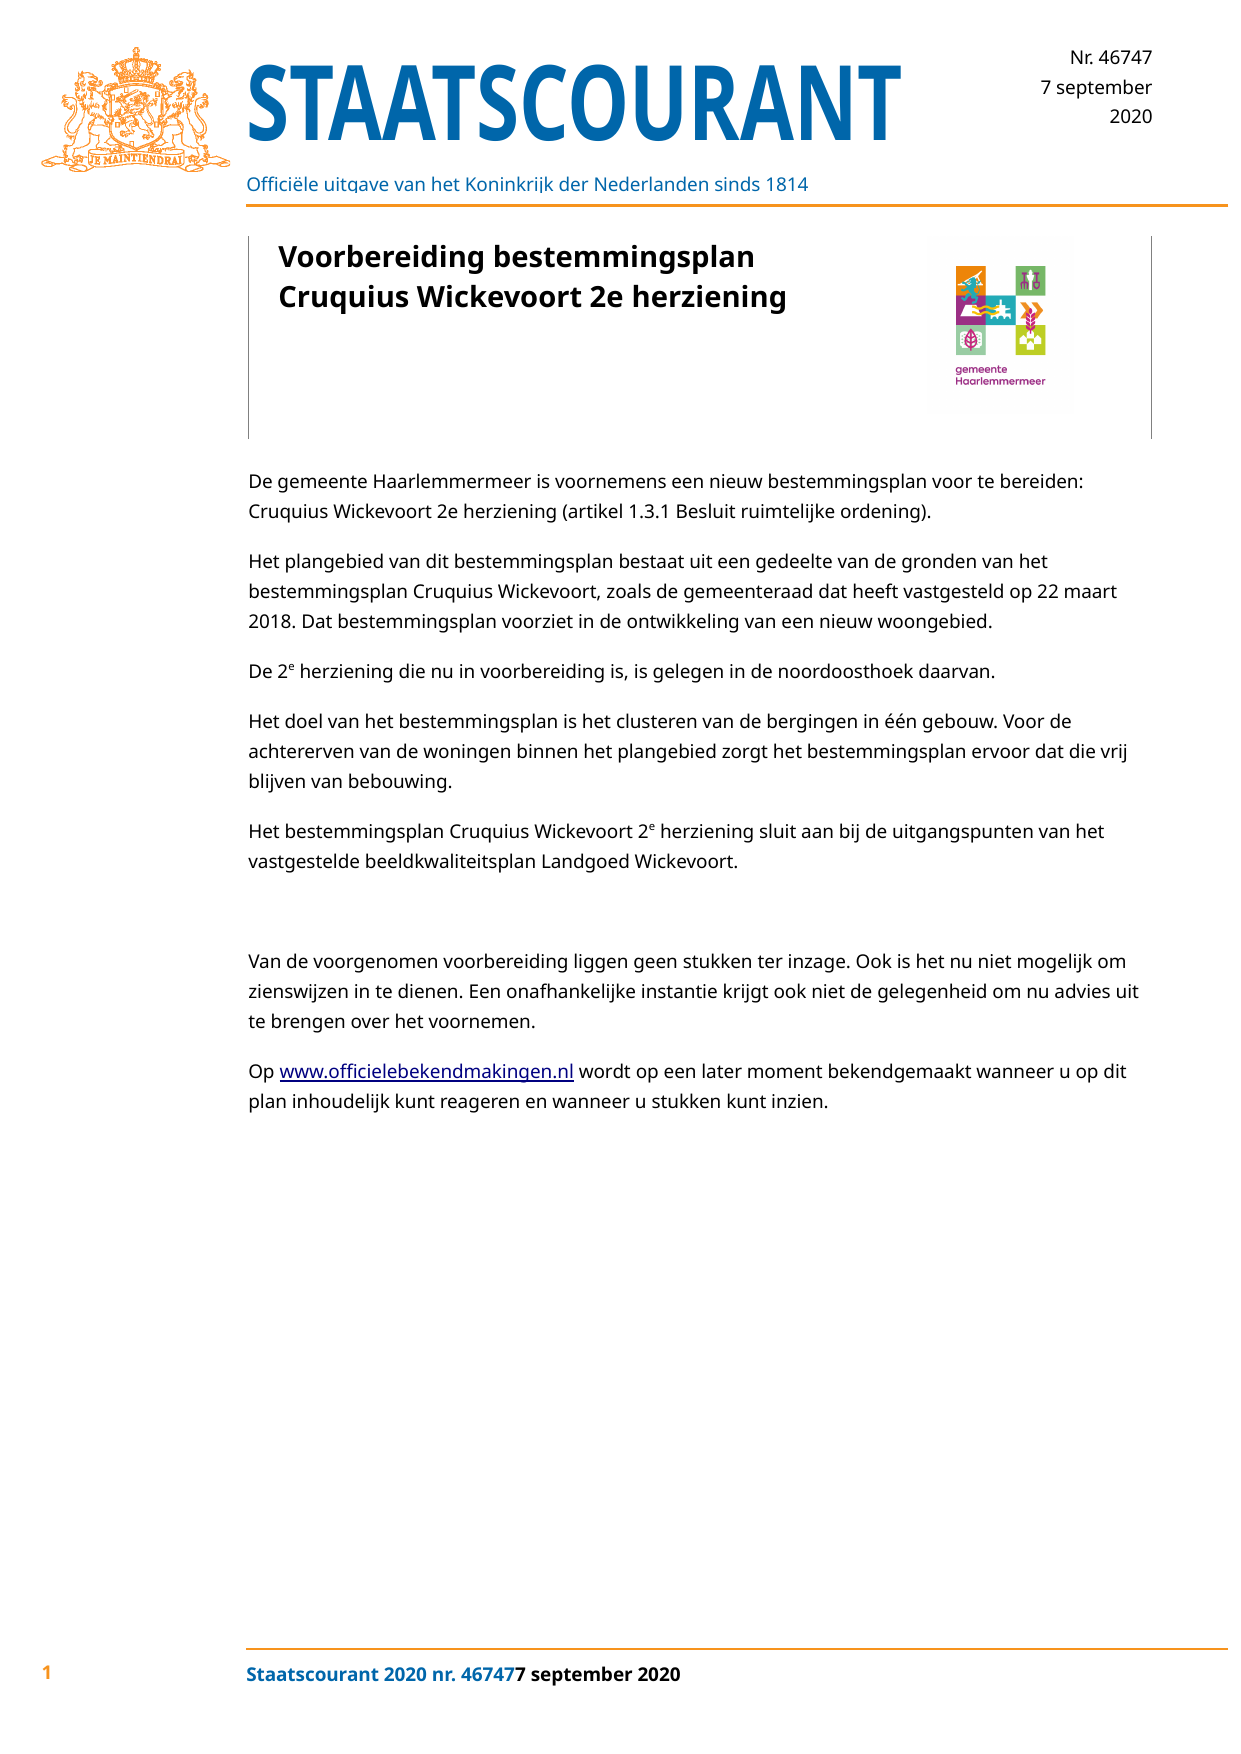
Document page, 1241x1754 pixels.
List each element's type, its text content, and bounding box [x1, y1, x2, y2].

table_header Voorbereiding bestemmingsplan Cruquius Wickevoort 2e herziening [249, 236, 850, 439]
text Het plangebied van dit bestemmingsplan bestaat uit een gedeelte van de gronden van het bestemmingsplan Cruquius Wickevoort, zoals de gemeenteraad dat heeft vastgesteld op 22 maart 2018. Dat bestemmingsplan voorziet in de ontwikkeling van een nieuw woongebied. [248, 549, 1152, 633]
text Het doel van het bestemmingsplan is het clusteren van de bergingen in één gebouw. Voor de achtererven van de woningen binnen het plangebied zorgt het bestemmingsplan ervoor dat die vrij blijven van bebouwing. [248, 709, 1152, 793]
text Het bestemmingsplan Cruquius Wickevoort 2e herziening sluit aan bij de uitgangspunten van het vastgestelde beeldkwaliteitsplan Landgoed Wickevoort. [248, 818, 1152, 873]
text Van de voorgenomen voorbereiding liggen geen stukken ter inzage. Ook is het nu niet mogelijk om zienswijzen in te dienen. Een onafhankelijke instantie krijgt ook niet de gelegenheid om nu advies uit te brengen over het voornemen. [248, 949, 1152, 1033]
table_header [1075, 236, 1151, 413]
table_header [850, 236, 926, 413]
picture [926, 236, 1075, 414]
picture [41, 47, 231, 172]
text De gemeente Haarlemmermeer is voornemens een nieuw bestemmingsplan voor te bereiden: Cruquius Wickevoort 2e herziening (artikel 1.3.1 Besluit ruimtelijke ordening). [248, 469, 1152, 524]
text Op www.officielebekendmakingen.nl wordt op een later moment bekendgemaakt wanneer u op dit plan inhoudelijk kunt reageren en wanneer u stukken kunt inzien. [248, 1058, 1152, 1113]
table_header [850, 414, 1151, 439]
text De 2e herziening die nu in voorbereiding is, is gelegen in de noordoosthoek daarvan. [248, 658, 1152, 684]
